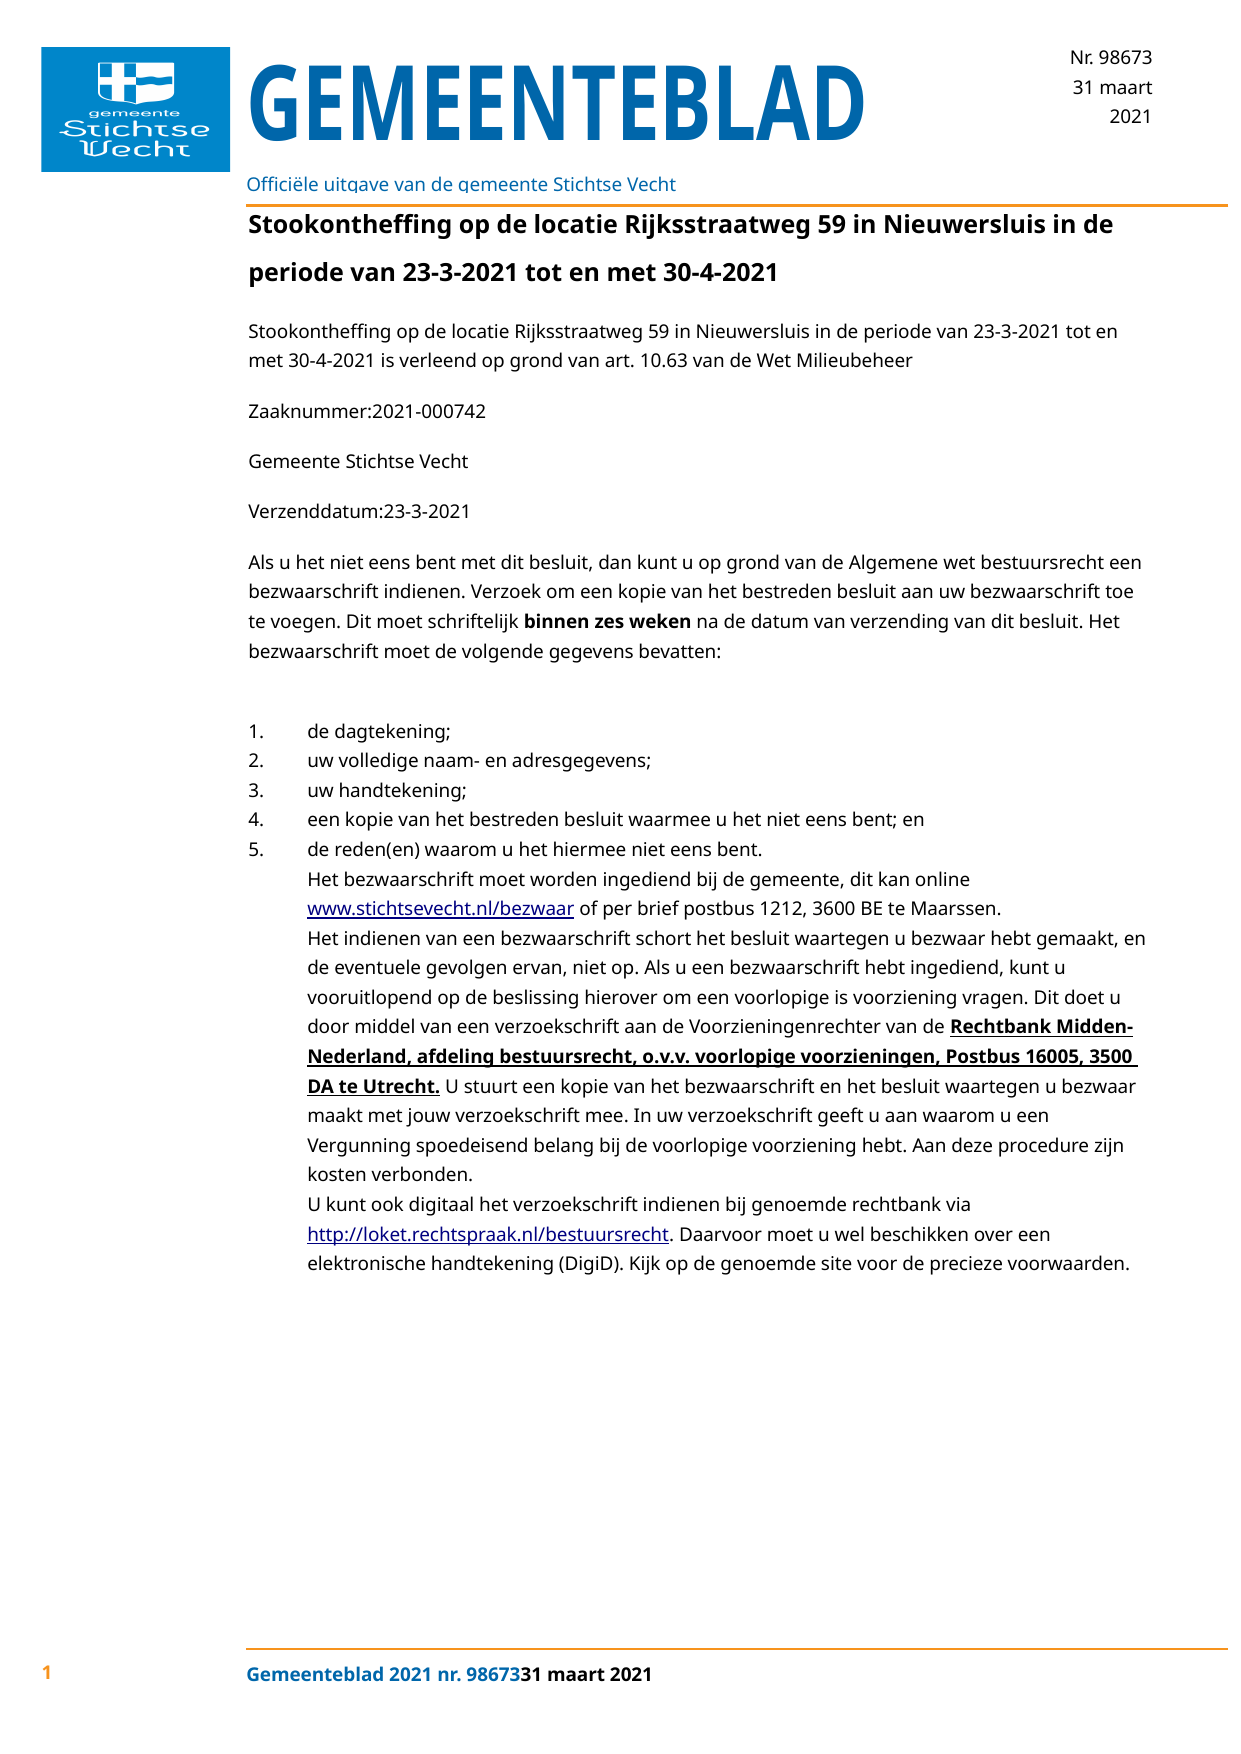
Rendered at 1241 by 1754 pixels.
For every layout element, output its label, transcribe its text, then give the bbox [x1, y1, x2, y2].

list Het bezwaarschrift moet worden ingediend bij de gemeente, dit kan online www.stichtsevecht.nl/bezwaar of per brief postbus 1212, 3600 BE te Maarssen. [248, 866, 1152, 921]
text Verzenddatum:23-3-2021 [248, 499, 1152, 524]
list de reden(en) waarom u het hiermee niet eens bent. [248, 836, 1152, 862]
text Zaaknummer:2021-000742 [248, 398, 1152, 424]
text Als u het niet eens bent met dit besluit, dan kunt u op grond van de Algemene wet bestuursrecht een bezwaarschrift indienen. Verzoek om een kopie van het bestreden besluit aan uw bezwaarschrift toe te voegen. Dit moet schriftelijk binnen zes weken na de datum van verzending van dit besluit. Het bezwaarschrift moet de volgende gegevens bevatten: [248, 549, 1152, 664]
picture [99, 63, 135, 101]
list uw volledige naam- en adresgegevens; [248, 747, 1152, 773]
list de dagtekening; [248, 718, 1152, 744]
text Stookontheffing op de locatie Rijksstraatweg 59 in Nieuwersluis in de periode van 23-3-2021 tot en met 30-4-2021 is verleend op grond van art. 10.63 van de Wet Milieubeheer [248, 318, 1152, 373]
list Het indienen van een bezwaarschrift schort het besluit waartegen u bezwaar hebt gemaakt, en de eventuele gevolgen ervan, niet op. Als u een bezwaarschrift hebt ingediend, kunt u vooruitlopend op de beslissing hierover om een voorlopige is voorziening vragen. Dit doet u door middel van een verzoekschrift aan de Voorzieningenrechter van de Rechtbank Midden-Nederland, afdeling bestuursrecht, o.v.v. voorlopige voorzieningen, Postbus 16005, 3500 DA te Utrecht. U stuurt een kopie van het bezwaarschrift en het besluit waartegen u bezwaar maakt met jouw verzoekschrift mee. In uw verzoekschrift geeft u aan waarom u een Vergunning spoedeisend belang bij de voorlopige voorziening hebt. Aan deze procedure zijn kosten verbonden. [248, 925, 1152, 1187]
text Gemeente Stichtse Vecht [248, 448, 1152, 474]
list U kunt ook digitaal het verzoekschrift indienen bij genoemde rechtbank via http://loket.rechtspraak.nl/bestuursrecht. Daarvoor moet u wel beschikken over een elektronische handtekening (DigiD). Kijk op de genoemde site voor de precieze voorwaarden. [248, 1191, 1152, 1276]
list uw handtekening; [248, 777, 1152, 803]
text Stookontheffing op de locatie Rijksstraatweg 59 in Nieuwersluis in de periode van 23-3-2021 tot en met 30-4-2021 [248, 207, 1152, 288]
list een kopie van het bestreden besluit waarmee u het niet eens bent; en [248, 807, 1152, 832]
picture [137, 63, 174, 103]
